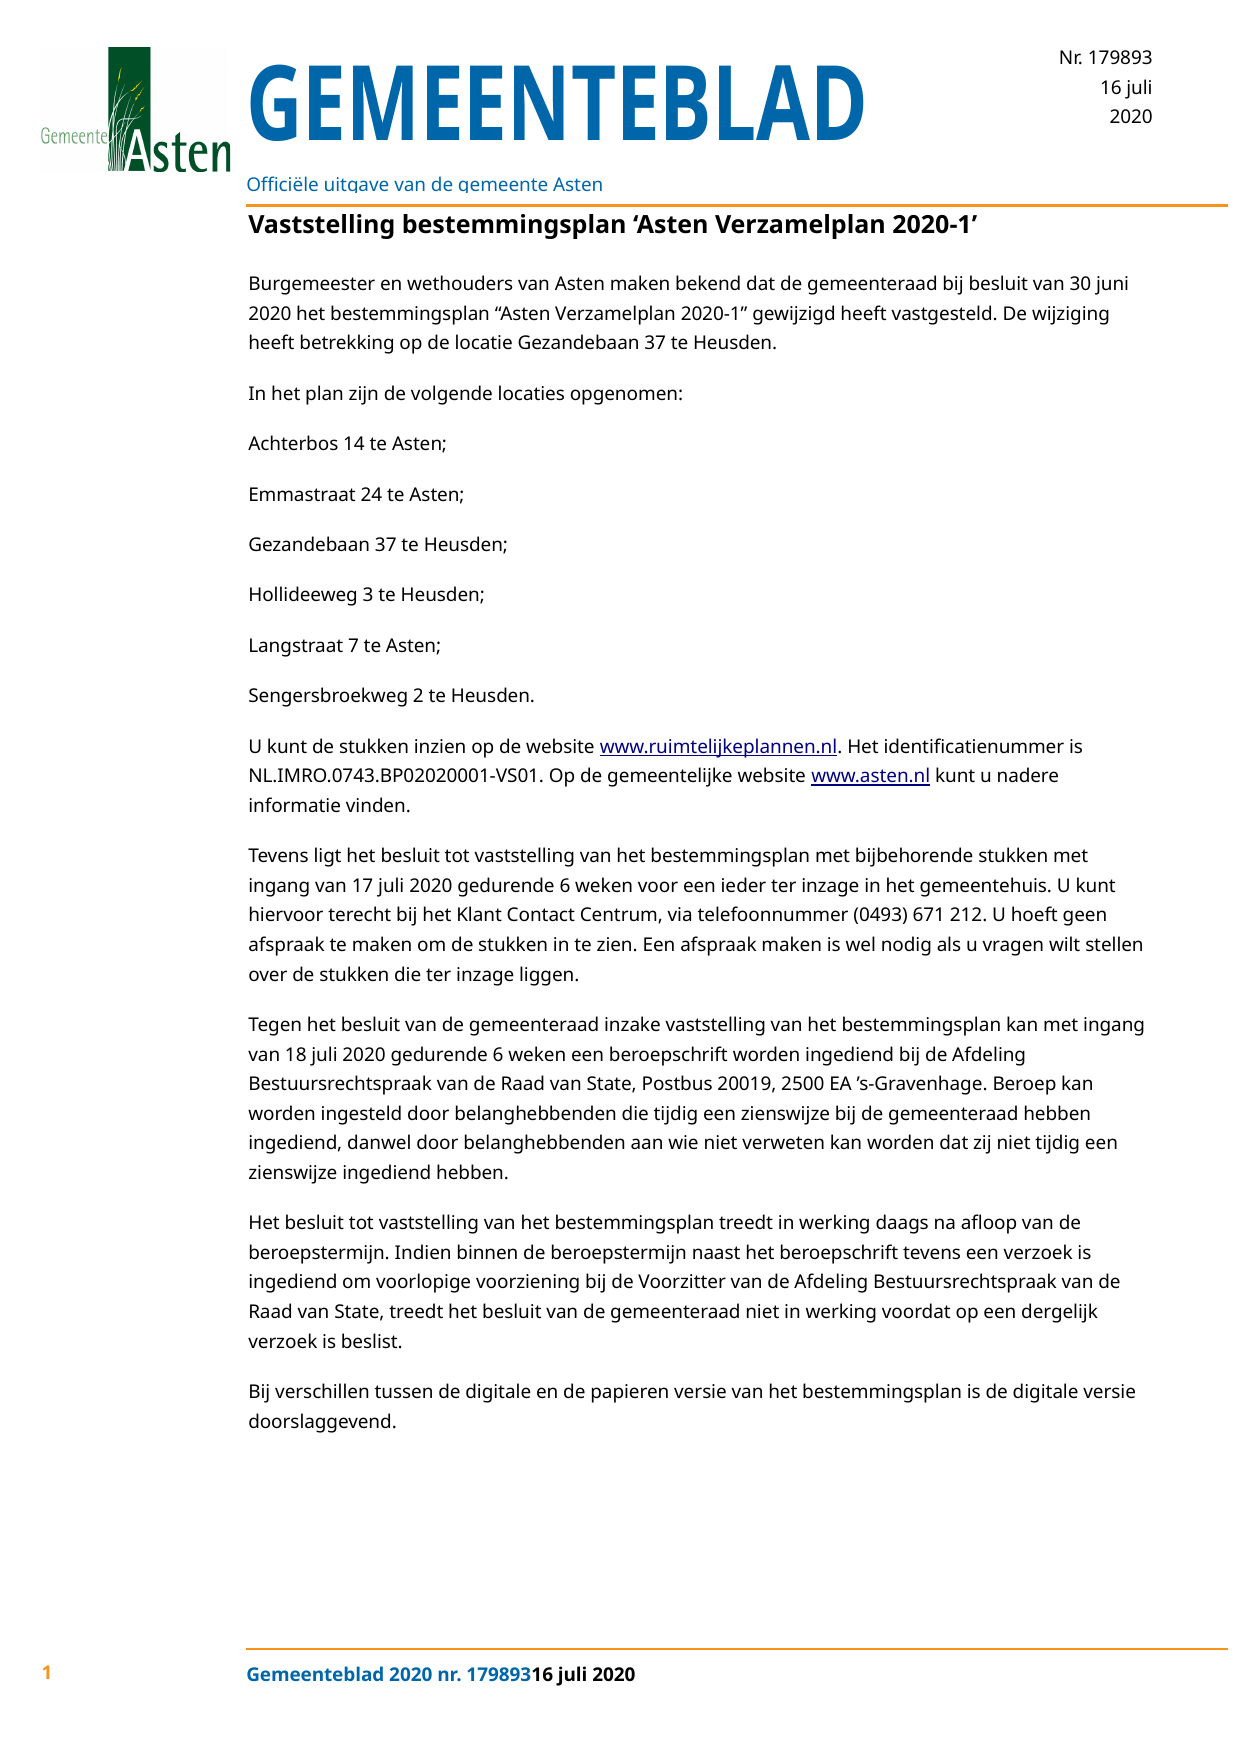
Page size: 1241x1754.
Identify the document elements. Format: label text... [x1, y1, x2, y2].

text Tevens ligt het besluit tot vaststelling van het bestemmingsplan met bijbehorende stukken met ingang van 17 juli 2020 gedurende 6 weken voor een ieder ter inzage in het gemeentehuis. U kunt hiervoor terecht bij het Klant Contact Centrum, via telefoonnummer (0493) 671 212. U hoeft geen afspraak te maken om de stukken in te zien. Een afspraak maken is wel nodig als u vragen wilt stellen over de stukken die ter inzage liggen. [248, 842, 1152, 986]
text Achterbos 14 te Asten; [248, 430, 1152, 456]
text Burgemeester en wethouders van Asten maken bekend dat de gemeenteraad bij besluit van 30 juni 2020 het bestemmingsplan “Asten Verzamelplan 2020-1” gewijzigd heeft vastgesteld. De wijziging heeft betrekking op de locatie Gezandebaan 37 te Heusden. [248, 270, 1152, 355]
text Tegen het besluit van de gemeenteraad inzake vaststelling van het bestemmingsplan kan met ingang van 18 juli 2020 gedurende 6 weken een beroepschrift worden ingediend bij de Afdeling Bestuursrechtspraak van de Raad van State, Postbus 20019, 2500 EA ’s-Gravenhage. Beroep kan worden ingesteld door belanghebbenden die tijdig een zienswijze bij de gemeenteraad hebben ingediend, danwel door belanghebbenden aan wie niet verweten kan worden dat zij niet tijdig een zienswijze ingediend hebben. [248, 1011, 1152, 1185]
text Langstraat 7 te Asten; [248, 632, 1152, 658]
picture [41, 47, 231, 172]
text Hollideeweg 3 te Heusden; [248, 582, 1152, 607]
text U kunt de stukken inzien op de website www.ruimtelijkeplannen.nl. Het identificatienummer is NL.IMRO.0743.BP02020001-VS01. Op de gemeentelijke website www.asten.nl kunt u nadere informatie vinden. [248, 733, 1152, 818]
text Vaststelling bestemmingsplan ‘Asten Verzamelplan 2020-1’ [248, 207, 1152, 241]
text Gezandebaan 37 te Heusden; [248, 531, 1152, 557]
text Het besluit tot vaststelling van het bestemmingsplan treedt in werking daags na afloop van de beroepstermijn. Indien binnen de beroepstermijn naast het beroepschrift tevens een verzoek is ingediend om voorlopige voorziening bij de Voorzitter van de Afdeling Bestuursrechtspraak van de Raad van State, treedt het besluit van de gemeenteraad niet in werking voordat op een dergelijk verzoek is beslist. [248, 1209, 1152, 1353]
text Sengersbroekweg 2 te Heusden. [248, 682, 1152, 708]
text Bij verschillen tussen de digitale en de papieren versie van het bestemmingsplan is de digitale versie doorslaggevend. [248, 1378, 1152, 1433]
text Emmastraat 24 te Asten; [248, 481, 1152, 506]
text In het plan zijn de volgende locaties opgenomen: [248, 380, 1152, 406]
